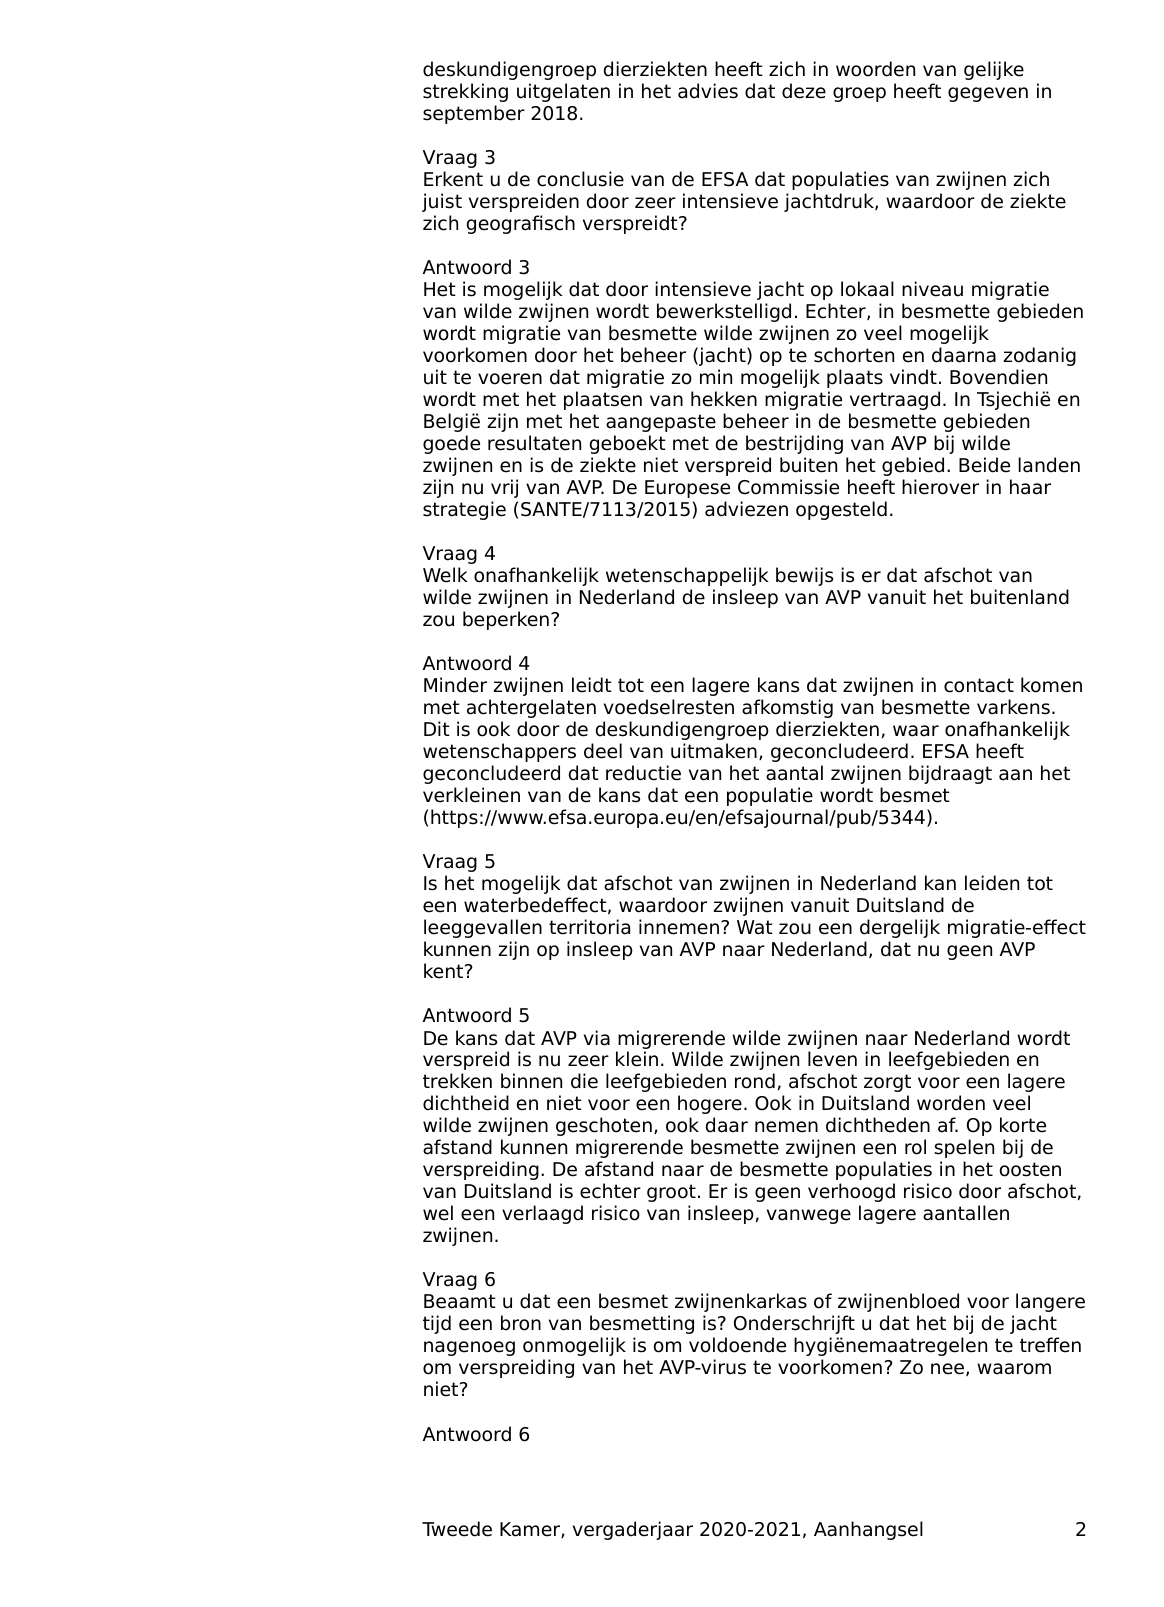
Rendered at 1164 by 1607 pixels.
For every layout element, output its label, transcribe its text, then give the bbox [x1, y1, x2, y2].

text Minder zwijnen leidt tot een lagere kans dat zwijnen in contact komen met achtergelaten voedselresten afkomstig van besmette varkens. Dit is ook door de deskundigengroep dierziekten, waar onafhankelijk wetenschappers deel van uitmaken, geconcludeerd. EFSA heeft geconcludeerd dat reductie van het aantal zwijnen bijdraagt aan het verkleinen van de kans dat een populatie wordt besmet (https://www.efsa.europa.eu/en/efsajournal/pub/5344). [422, 675, 1087, 829]
text Antwoord 3 [422, 257, 1087, 279]
text Het is mogelijk dat door intensieve jacht op lokaal niveau migratie van wilde zwijnen wordt bewerkstelligd. Echter, in besmette gebieden wordt migratie van besmette wilde zwijnen zo veel mogelijk voorkomen door het beheer (jacht) op te schorten en daarna zodanig uit te voeren dat migratie zo min mogelijk plaats vindt. Bovendien wordt met het plaatsen van hekken migratie vertraagd. In Tsjechië en België zijn met het aangepaste beheer in de besmette gebieden goede resultaten geboekt met de bestrijding van AVP bij wilde zwijnen en is de ziekte niet verspreid buiten het gebied. Beide landen zijn nu vrij van AVP. De Europese Commissie heeft hierover in haar strategie (SANTE/7113/2015) adviezen opgesteld. [422, 279, 1087, 521]
text Erkent u de conclusie van de EFSA dat populaties van zwijnen zich juist verspreiden door zeer intensieve jachtdruk, waardoor de ziekte zich geografisch verspreidt? [422, 169, 1087, 235]
text deskundigengroep dierziekten heeft zich in woorden van gelijke strekking uitgelaten in het advies dat deze groep heeft gegeven in september 2018. [422, 59, 1087, 125]
text De kans dat AVP via migrerende wilde zwijnen naar Nederland wordt verspreid is nu zeer klein. Wilde zwijnen leven in leefgebieden en trekken binnen die leefgebieden rond, afschot zorgt voor een lagere dichtheid en niet voor een hogere. Ook in Duitsland worden veel wilde zwijnen geschoten, ook daar nemen dichtheden af. Op korte afstand kunnen migrerende besmette zwijnen een rol spelen bij de verspreiding. De afstand naar de besmette populaties in het oosten van Duitsland is echter groot. Er is geen verhoogd risico door afschot, wel een verlaagd risico van insleep, vanwege lagere aantallen zwijnen. [422, 1027, 1087, 1247]
text Antwoord 5 [422, 1005, 1087, 1027]
text Antwoord 6 [422, 1423, 1087, 1445]
text Antwoord 4 [422, 653, 1087, 675]
text Vraag 3 [422, 147, 1087, 169]
text Vraag 4 [422, 543, 1087, 565]
text Vraag 6 [422, 1269, 1087, 1291]
text Is het mogelijk dat afschot van zwijnen in Nederland kan leiden tot een waterbedeffect, waardoor zwijnen vanuit Duitsland de leeggevallen territoria innemen? Wat zou een dergelijk migratie-effect kunnen zijn op insleep van AVP naar Nederland, dat nu geen AVP kent? [422, 873, 1087, 983]
text Beaamt u dat een besmet zwijnenkarkas of zwijnenbloed voor langere tijd een bron van besmetting is? Onderschrijft u dat het bij de jacht nagenoeg onmogelijk is om voldoende hygiënemaatregelen te treffen om verspreiding van het AVP-virus te voorkomen? Zo nee, waarom niet? [422, 1291, 1087, 1401]
text Vraag 5 [422, 851, 1087, 873]
text Welk onafhankelijk wetenschappelijk bewijs is er dat afschot van wilde zwijnen in Nederland de insleep van AVP vanuit het buitenland zou beperken? [422, 565, 1087, 631]
